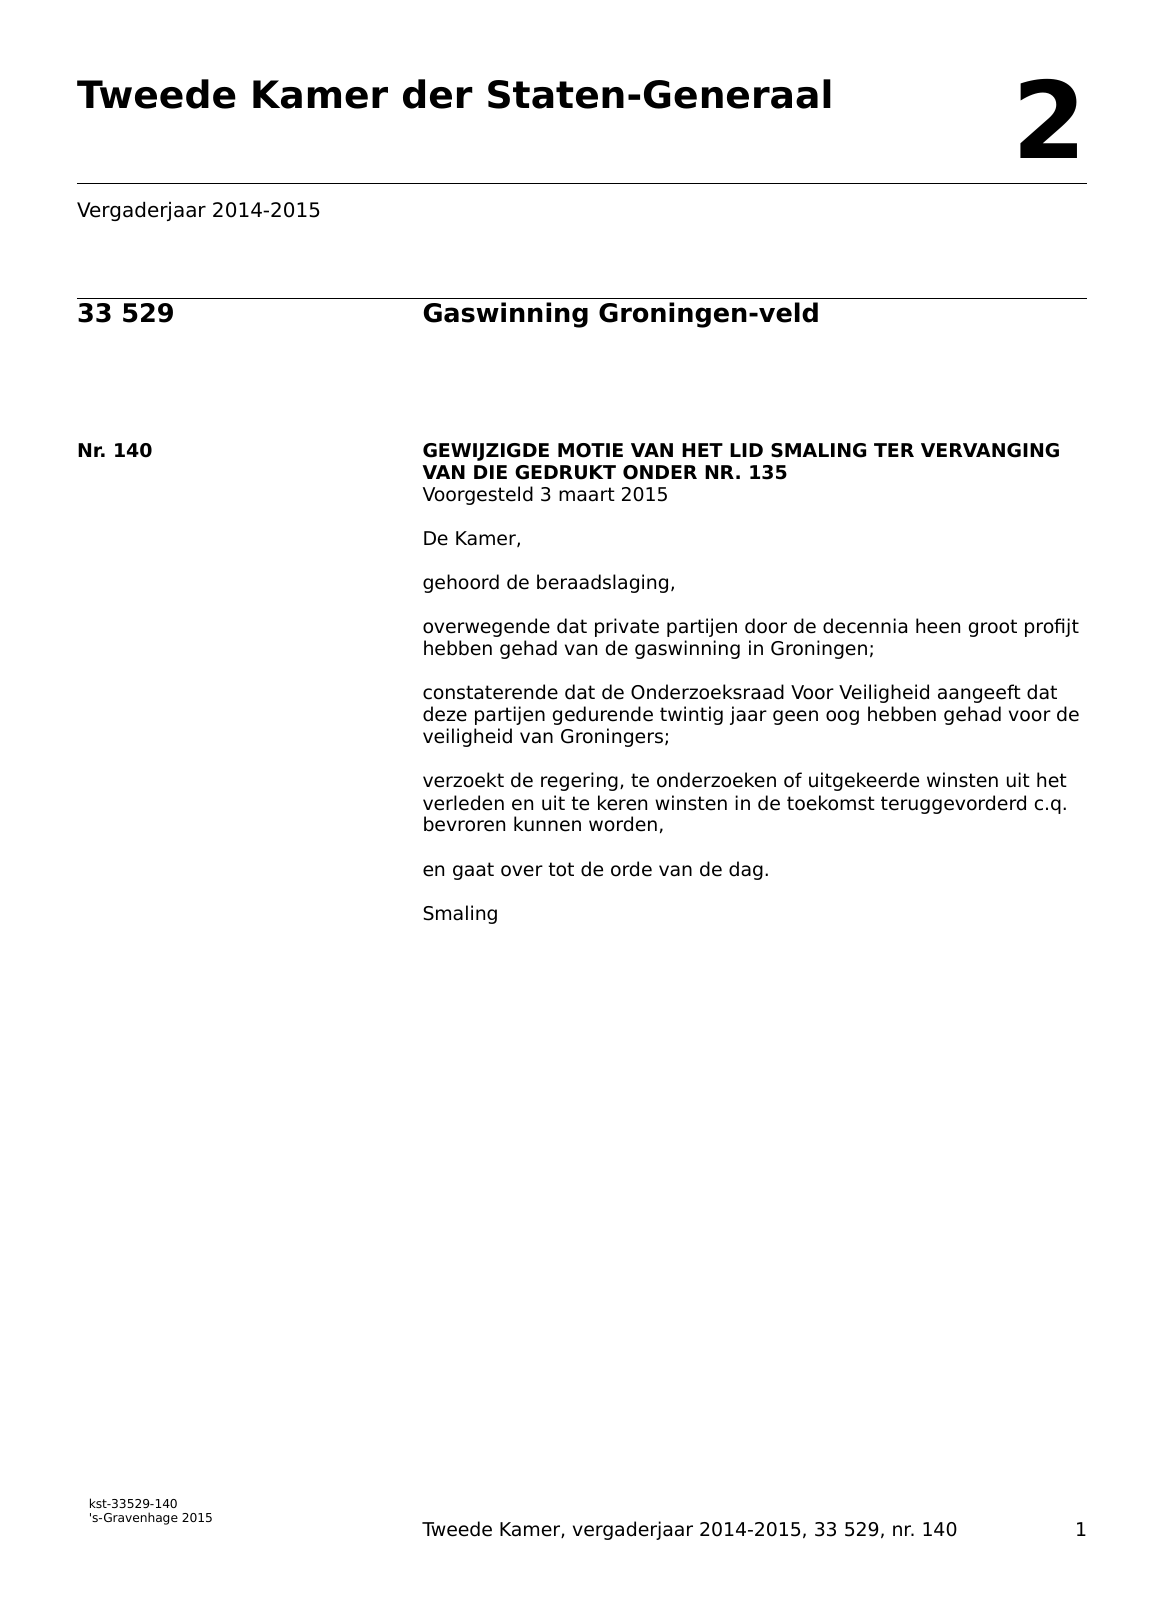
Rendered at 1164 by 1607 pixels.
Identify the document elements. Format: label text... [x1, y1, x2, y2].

subtitle 33 529 Gaswinning Groningen-veld [77, 299, 1087, 329]
text kst-33529-140 [88, 1497, 323, 1511]
text en gaat over tot de orde van de dag. [422, 858, 1087, 881]
text De Kamer, [422, 528, 1087, 550]
text overwegende dat private partijen door de decennia heen groot profijt hebben gehad van de gaswinning in Groningen; [422, 616, 1087, 660]
text verzoekt de regering, te onderzoeken of uitgekeerde winsten uit het verleden en uit te keren winsten in de toekomst teruggevorderd c.q. bevroren kunnen worden, [422, 770, 1087, 836]
text gehoord de beraadslaging, [422, 572, 1087, 594]
table_header Tweede Kamer der Staten-Generaal [77, 59, 886, 183]
table_header 2 [886, 59, 1087, 183]
text constaterende dat de Onderzoeksraad Voor Veiligheid aangeeft dat deze partijen gedurende twintig jaar geen oog hebben gehad voor de veiligheid van Groningers; [422, 682, 1087, 748]
text Smaling [422, 903, 1087, 925]
table_cell Vergaderjaar 2014-2015 [77, 184, 1087, 298]
text Voorgesteld 3 maart 2015 [422, 484, 1087, 506]
subtitle Nr. 140 GEWIJZIGDE MOTIE VAN HET LID SMALING TER VERVANGING VAN DIE GEDRUKT ONDER NR. 135 [77, 440, 1087, 484]
text 's-Gravenhage 2015 [88, 1511, 323, 1525]
